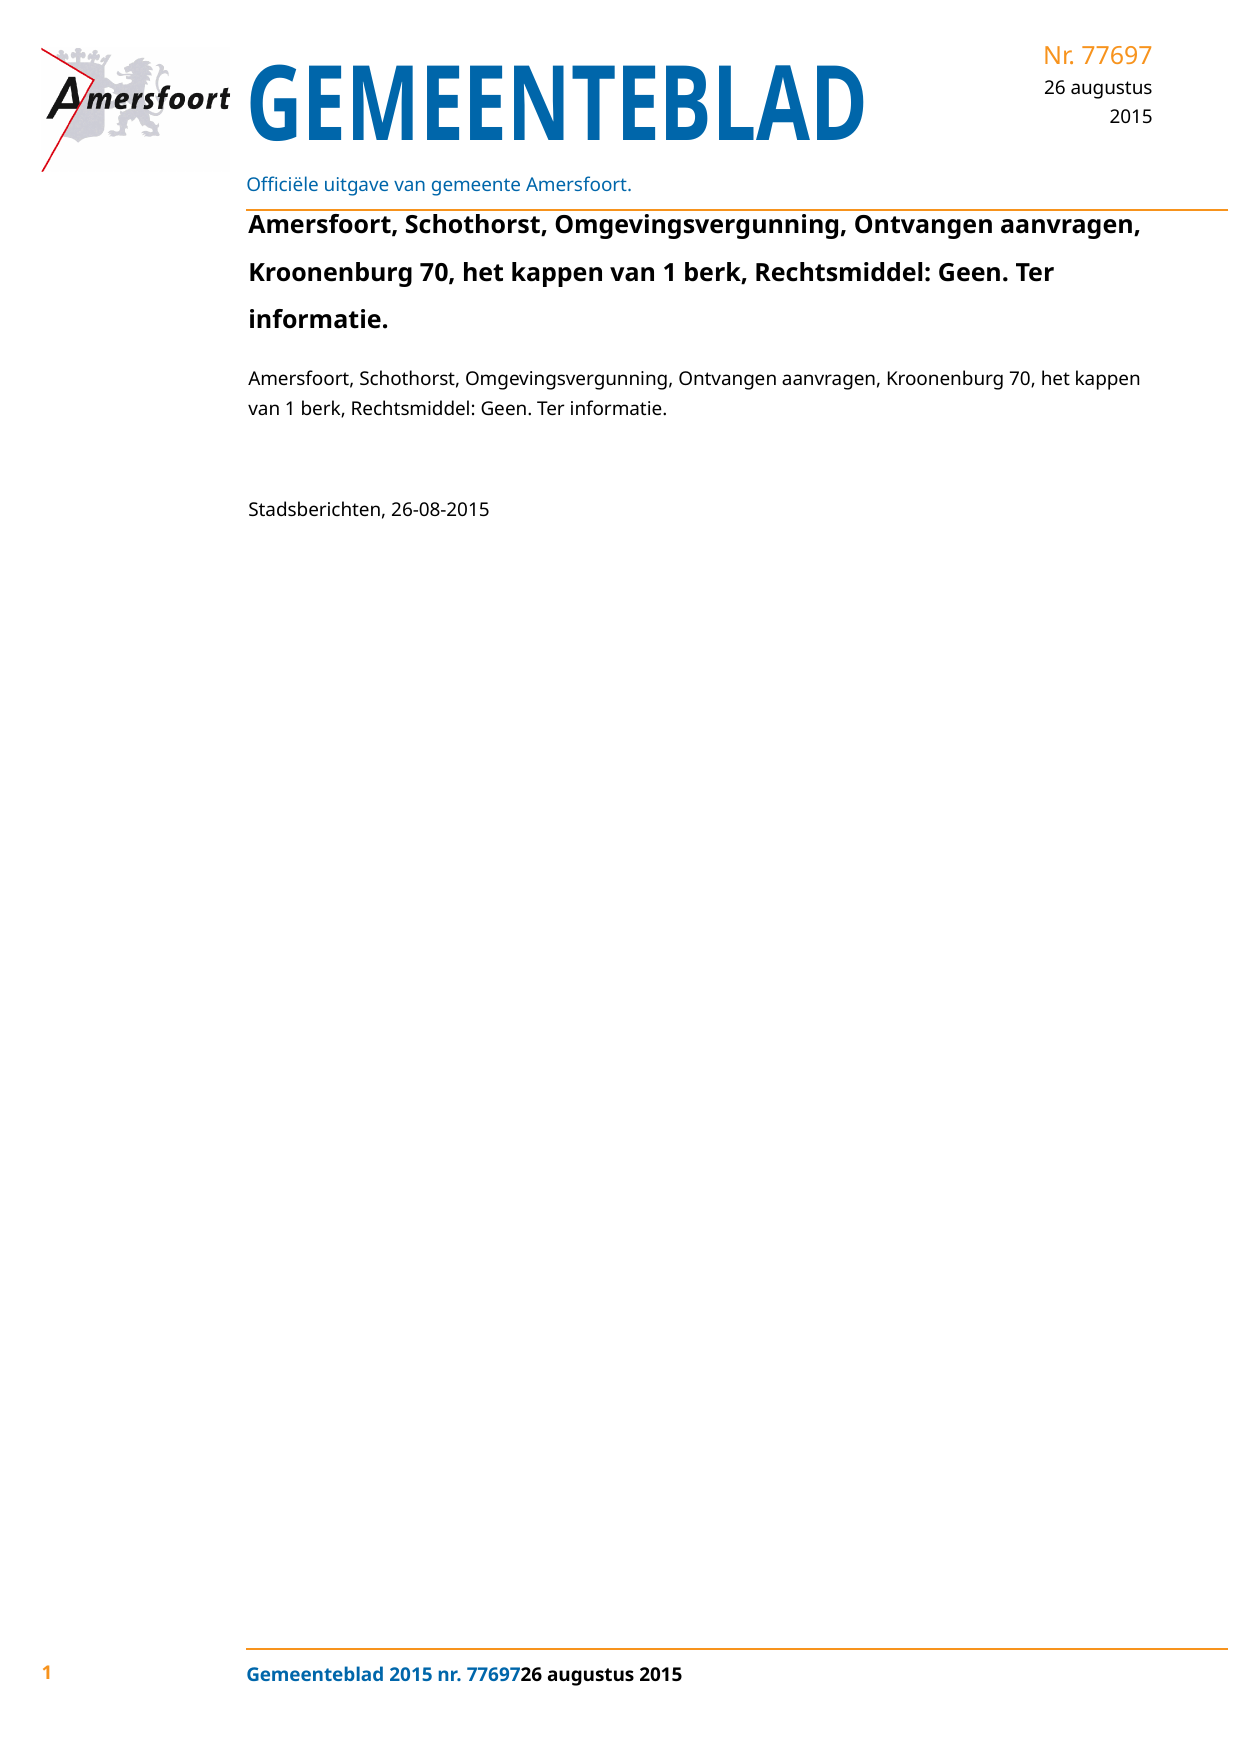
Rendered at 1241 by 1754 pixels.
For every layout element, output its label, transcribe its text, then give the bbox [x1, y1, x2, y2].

picture [41, 47, 231, 172]
text Stadsberichten, 26-08-2015 [248, 496, 1152, 522]
text Amersfoort, Schothorst, Omgevingsvergunning, Ontvangen aanvragen, Kroonenburg 70, het kappen van 1 berk, Rechtsmiddel: Geen. Ter informatie. [248, 211, 1152, 336]
text Amersfoort, Schothorst, Omgevingsvergunning, Ontvangen aanvragen, Kroonenburg 70, het kappen van 1 berk, Rechtsmiddel: Geen. Ter informatie. [248, 366, 1152, 421]
